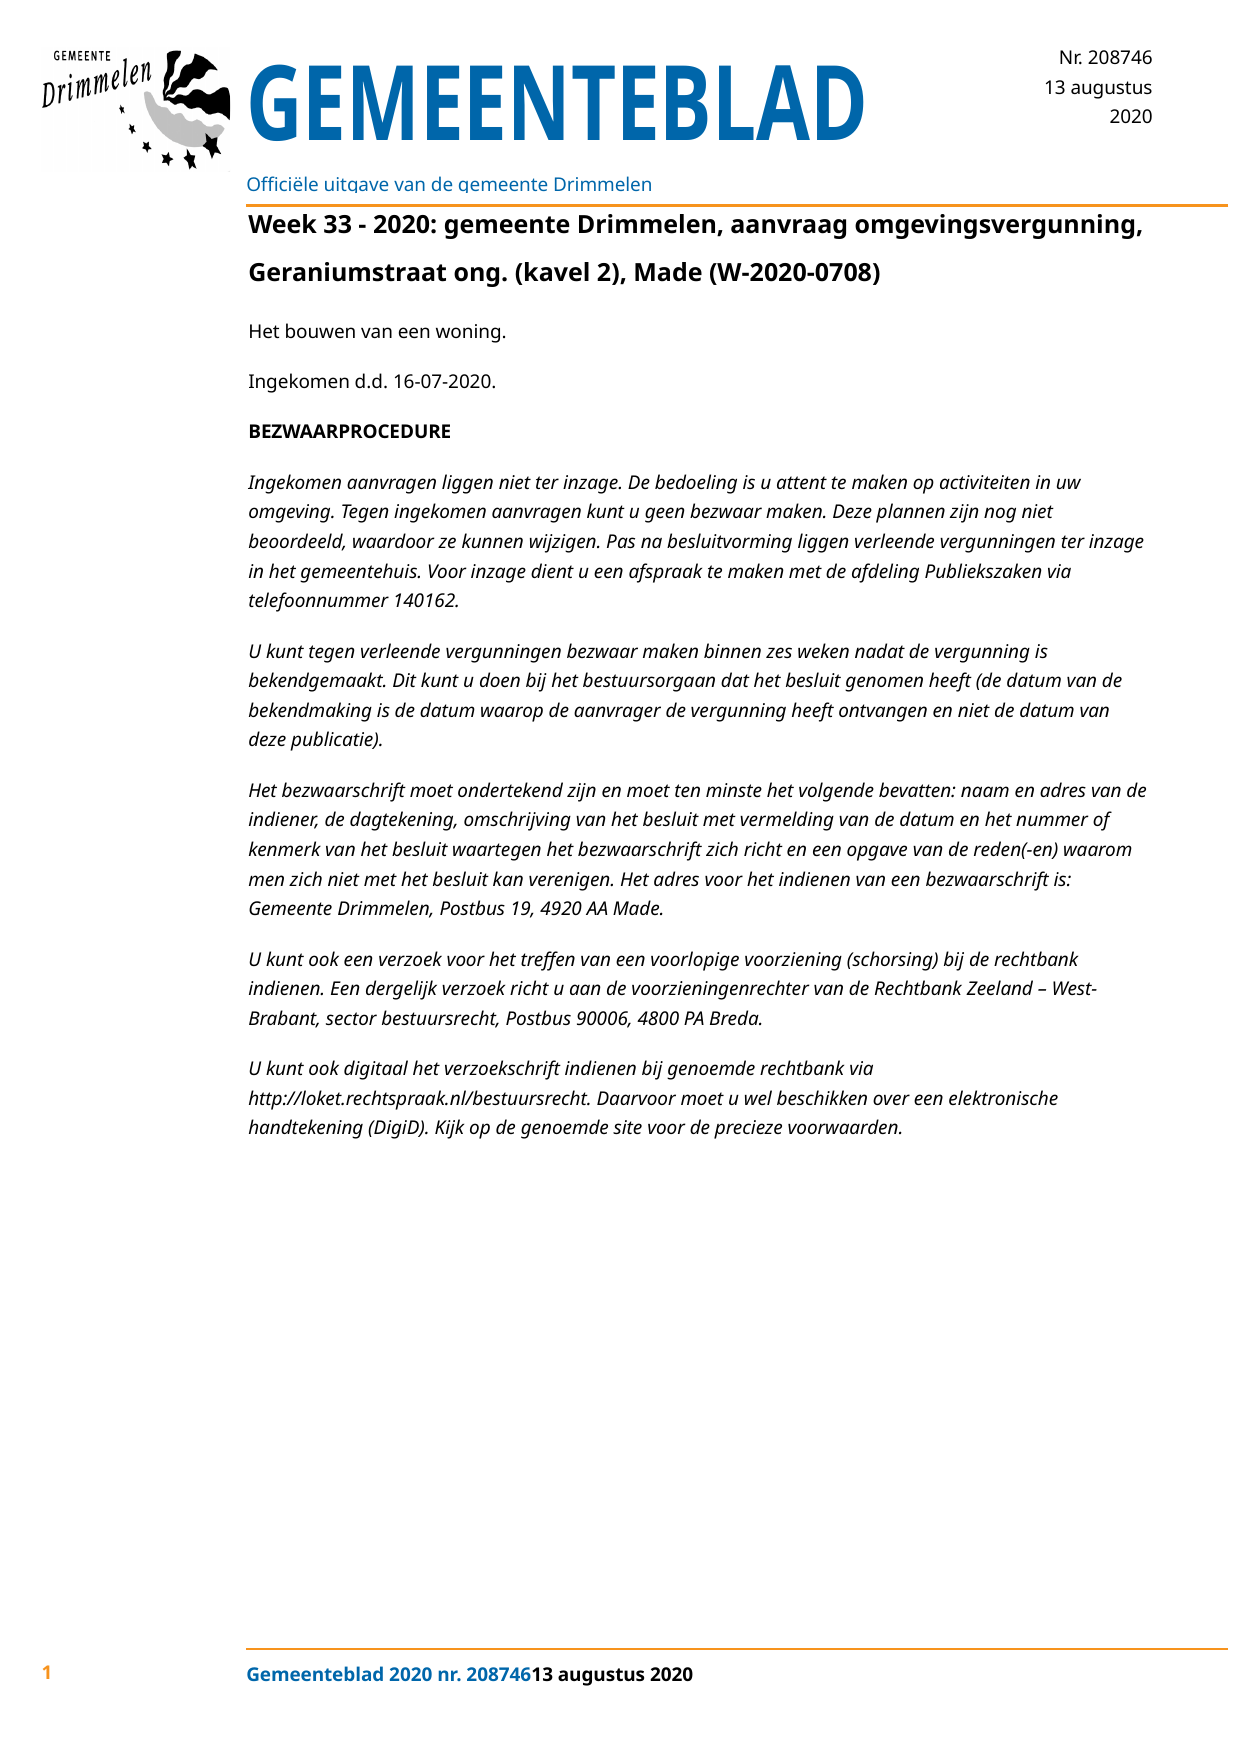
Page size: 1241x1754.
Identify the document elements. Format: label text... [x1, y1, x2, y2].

text Ingekomen d.d. 16-07-2020. [248, 368, 1152, 394]
text U kunt tegen verleende vergunningen bezwaar maken binnen zes weken nadat de vergunning is bekendgemaakt. Dit kunt u doen bij het bestuursorgaan dat het besluit genomen heeft (de datum van de bekendmaking is de datum waarop de aanvrager de vergunning heeft ontvangen en niet de datum van deze publicatie). [248, 638, 1152, 752]
picture [41, 47, 231, 172]
text Ingekomen aanvragen liggen niet ter inzage. De bedoeling is u attent te maken op activiteiten in uw omgeving. Tegen ingekomen aanvragen kunt u geen bezwaar maken. Deze plannen zijn nog niet beoordeeld, waardoor ze kunnen wijzigen. Pas na besluitvorming liggen verleende vergunningen ter inzage in het gemeentehuis. Voor inzage dient u een afspraak te maken met de afdeling Publiekszaken via telefoonnummer 140162. [248, 469, 1152, 613]
text Week 33 - 2020: gemeente Drimmelen, aanvraag omgevingsvergunning, Geraniumstraat ong. (kavel 2), Made (W-2020-0708) [248, 207, 1152, 288]
text U kunt ook digitaal het verzoekschrift indienen bij genoemde rechtbank via http://loket.rechtspraak.nl/bestuursrecht. Daarvoor moet u wel beschikken over een elektronische handtekening (DigiD). Kijk op de genoemde site voor de precieze voorwaarden. [248, 1055, 1152, 1140]
text U kunt ook een verzoek voor het treffen van een voorlopige voorziening (schorsing) bij de rechtbank indienen. Een dergelijk verzoek richt u aan de voorzieningenrechter van de Rechtbank Zeeland – West-Brabant, sector bestuursrecht, Postbus 90006, 4800 PA Breda. [248, 946, 1152, 1031]
text Het bouwen van een woning. [248, 318, 1152, 344]
text BEZWAARPROCEDURE [248, 419, 1152, 444]
text Het bezwaarschrift moet ondertekend zijn en moet ten minste het volgende bevatten: naam en adres van de indiener, de dagtekening, omschrijving van het besluit met vermelding van de datum en het nummer of kenmerk van het besluit waartegen het bezwaarschrift zich richt en een opgave van de reden(-en) waarom men zich niet met het besluit kan verenigen. Het adres voor het indienen van een bezwaarschrift is: Gemeente Drimmelen, Postbus 19, 4920 AA Made. [248, 777, 1152, 921]
